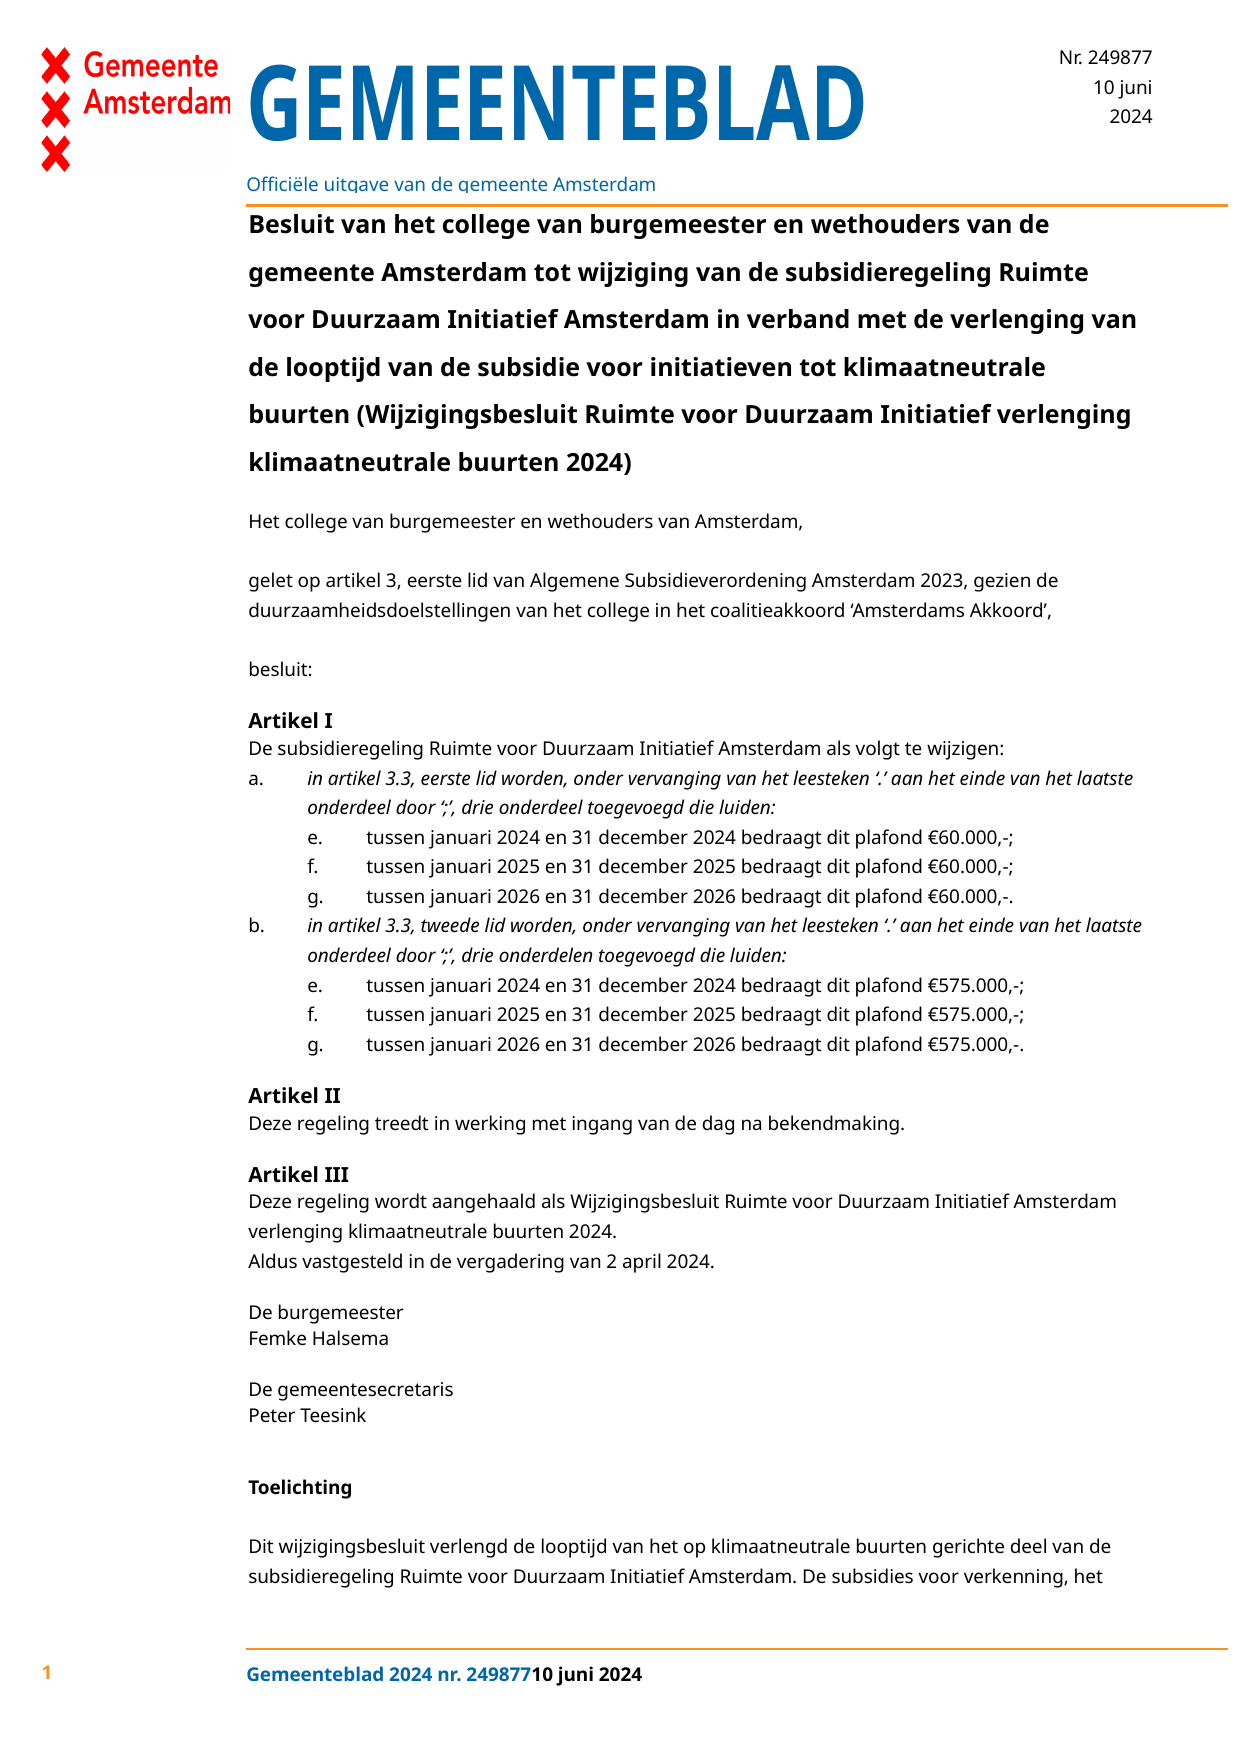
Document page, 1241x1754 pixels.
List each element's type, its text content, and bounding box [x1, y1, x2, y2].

list tussen januari 2024 en 31 december 2024 bedraagt dit plafond €60.000,-; [307, 824, 1152, 849]
text Dit wijzigingsbesluit verlengd de looptijd van het op klimaatneutrale buurten gerichte deel van de subsidieregeling Ruimte voor Duurzaam Initiatief Amsterdam. De subsidies voor verkenning, het [248, 1534, 1152, 1589]
list in artikel 3.3, eerste lid worden, onder vervanging van het leesteken ‘.’ aan het einde van het laatste onderdeel door ‘;’, drie onderdeel toegevoegd die luiden: [248, 765, 1152, 820]
text Artikel II [248, 1081, 1152, 1110]
text Artikel I [248, 707, 1152, 735]
text De burgemeester [248, 1299, 1152, 1325]
list tussen januari 2025 en 31 december 2025 bedraagt dit plafond €575.000,-; [307, 1001, 1152, 1027]
text Peter Teesink [248, 1402, 1152, 1428]
text gelet op artikel 3, eerste lid van Algemene Subsidieverordening Amsterdam 2023, gezien de duurzaamheidsdoelstellingen van het college in het coalitieakkoord ‘Amsterdams Akkoord’, [248, 567, 1152, 623]
text De gemeentesecretaris [248, 1376, 1152, 1402]
text Toelichting [248, 1474, 1152, 1500]
text Artikel III [248, 1160, 1152, 1189]
text Deze regeling wordt aangehaald als Wijzigingsbesluit Ruimte voor Duurzaam Initiatief Amsterdam verlenging klimaatneutrale buurten 2024. [248, 1189, 1152, 1244]
list in artikel 3.3, tweede lid worden, onder vervanging van het leesteken ‘.’ aan het einde van het laatste onderdeel door ‘;’, drie onderdelen toegevoegd die luiden: [248, 913, 1152, 968]
list tussen januari 2025 en 31 december 2025 bedraagt dit plafond €60.000,-; [307, 853, 1152, 879]
text Het college van burgemeester en wethouders van Amsterdam, [248, 508, 1152, 534]
list tussen januari 2026 en 31 december 2026 bedraagt dit plafond €60.000,-. [307, 883, 1152, 909]
text Besluit van het college van burgemeester en wethouders van de gemeente Amsterdam tot wijziging van de subsidieregeling Ruimte voor Duurzaam Initiatief Amsterdam in verband met de verlenging van de looptijd van de subsidie voor initiatieven tot klimaatneutrale buurten (Wijzigingsbesluit Ruimte voor Duurzaam Initiatief verlenging klimaatneutrale buurten 2024) [248, 207, 1152, 479]
list tussen januari 2026 en 31 december 2026 bedraagt dit plafond €575.000,-. [307, 1031, 1152, 1057]
text besluit: [248, 656, 1152, 682]
text De subsidieregeling Ruimte voor Duurzaam Initiatief Amsterdam als volgt te wijzigen: [248, 735, 1152, 761]
text Deze regeling treedt in werking met ingang van de dag na bekendmaking. [248, 1110, 1152, 1136]
list tussen januari 2024 en 31 december 2024 bedraagt dit plafond €575.000,-; [307, 972, 1152, 997]
picture [41, 47, 231, 172]
text Femke Halsema [248, 1325, 1152, 1351]
text Aldus vastgesteld in de vergadering van 2 april 2024. [248, 1248, 1152, 1273]
